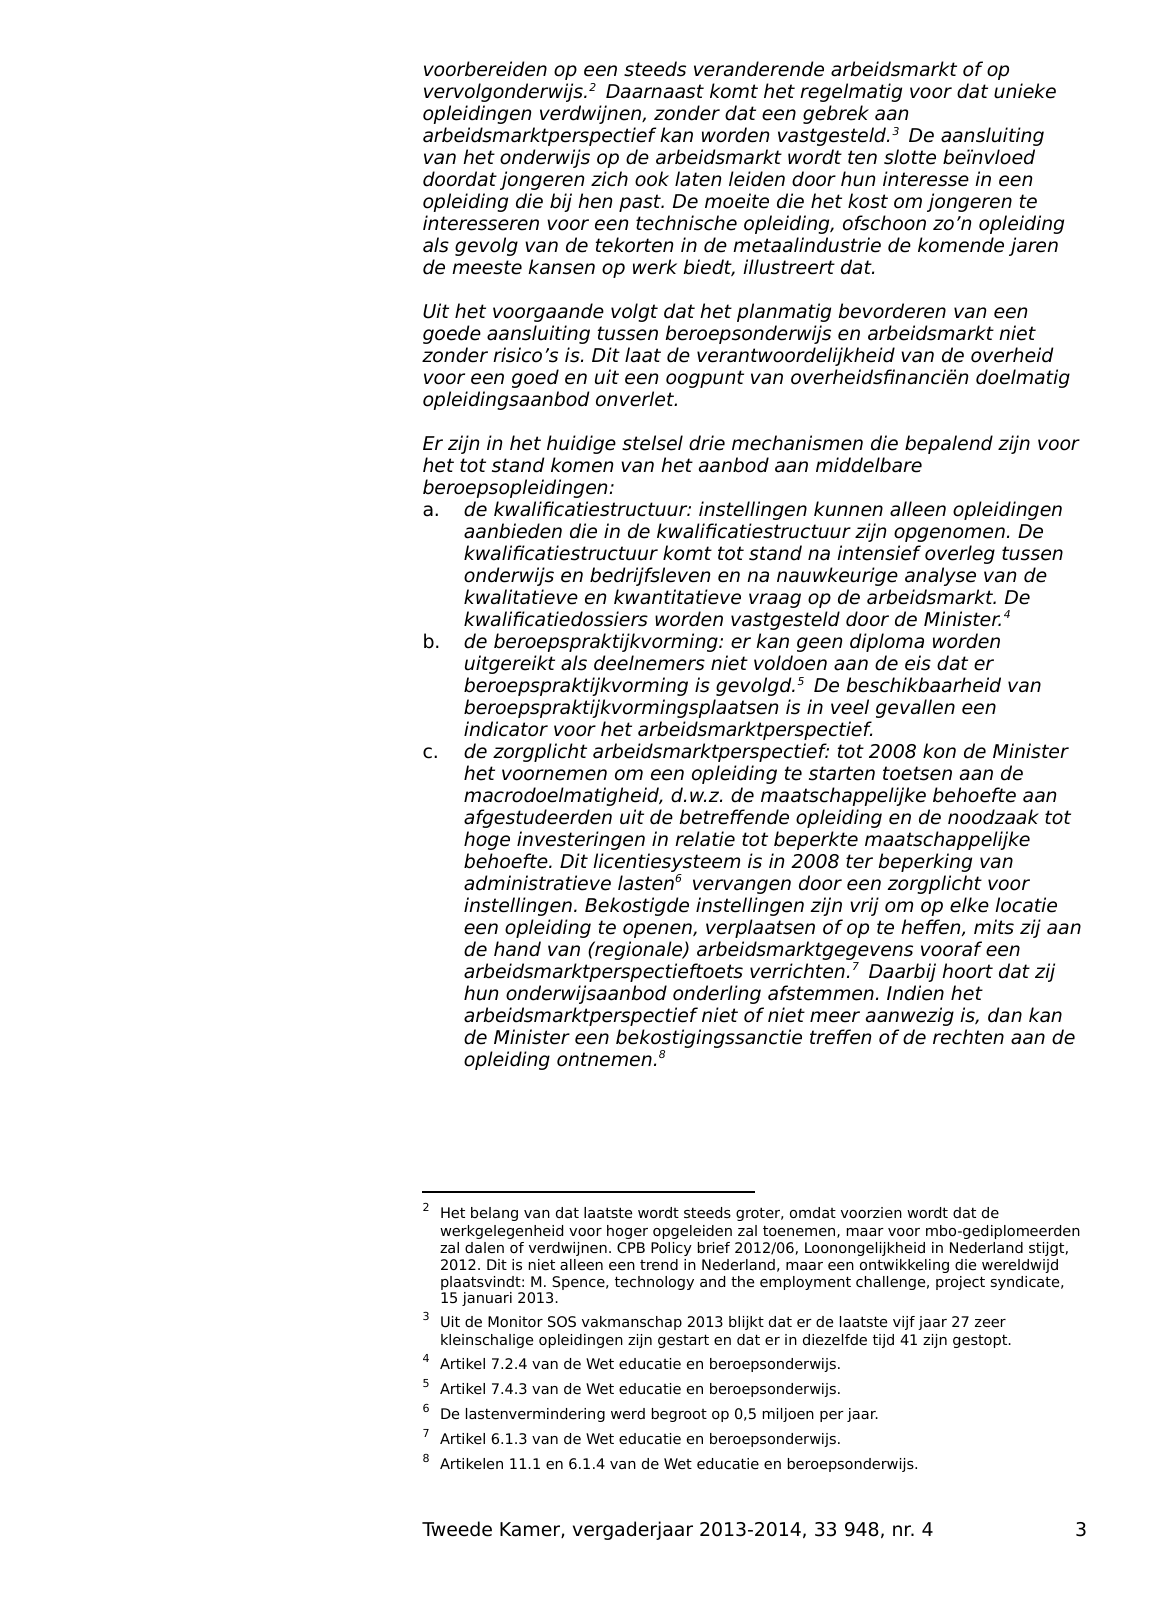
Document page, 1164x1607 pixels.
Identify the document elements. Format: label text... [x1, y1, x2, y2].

text Het belang van dat laatste wordt steeds groter, omdat voorzien wordt dat de werkgelegenheid voor hoger opgeleiden zal toenemen, maar voor mbo-gediplomeerden zal dalen of verdwijnen. CPB Policy brief 2012/06, Loonongelijkheid in Nederland stijgt, 2012. Dit is niet alleen een trend in Nederland, maar een ontwikkeling die wereldwijd plaatsvindt: M. Spence, technology and the employment challenge, project syndicate, 15 januari 2013. [422, 1201, 1087, 1307]
text a. de kwalificatiestructuur: instellingen kunnen alleen opleidingen aanbieden die in de kwalificatiestructuur zijn opgenomen. De kwalificatiestructuur komt tot stand na intensief overleg tussen onderwijs en bedrijfsleven en na nauwkeurige analyse van de kwalitatieve en kwantitatieve vraag op de arbeidsmarkt. De kwalificatiedossiers worden vastgesteld door de Minister. [422, 499, 1087, 631]
text Artikel 7.4.3 van de Wet educatie en beroepsonderwijs. [422, 1377, 1087, 1399]
text De lastenvermindering werd begroot op 0,5 miljoen per jaar. [422, 1402, 1087, 1424]
text Artikel 6.1.3 van de Wet educatie en beroepsonderwijs. [422, 1427, 1087, 1449]
text Uit de Monitor SOS vakmanschap 2013 blijkt dat er de laatste vijf jaar 27 zeer kleinschalige opleidingen zijn gestart en dat er in diezelfde tijd 41 zijn gestopt. [422, 1310, 1087, 1349]
text Uit het voorgaande volgt dat het planmatig bevorderen van een goede aansluiting tussen beroepsonderwijs en arbeidsmarkt niet zonder risico’s is. Dit laat de verantwoordelijkheid van de overheid voor een goed en uit een oogpunt van overheidsfinanciën doelmatig opleidingsaanbod onverlet. [422, 301, 1087, 411]
text b. de beroepspraktijkvorming: er kan geen diploma worden uitgereikt als deelnemers niet voldoen aan de eis dat er beroepspraktijkvorming is gevolgd. De beschikbaarheid van beroepspraktijkvormingsplaatsen is in veel gevallen een indicator voor het arbeidsmarktperspectief. [422, 631, 1087, 741]
text voorbereiden op een steeds veranderende arbeidsmarkt of op vervolgonderwijs. Daarnaast komt het regelmatig voor dat unieke opleidingen verdwijnen, zonder dat een gebrek aan arbeidsmarktperspectief kan worden vastgesteld. De aansluiting van het onderwijs op de arbeidsmarkt wordt ten slotte beïnvloed doordat jongeren zich ook laten leiden door hun interesse in een opleiding die bij hen past. De moeite die het kost om jongeren te interesseren voor een technische opleiding, ofschoon zo’n opleiding als gevolg van de tekorten in de metaalindustrie de komende jaren de meeste kansen op werk biedt, illustreert dat. [422, 59, 1087, 279]
text Er zijn in het huidige stelsel drie mechanismen die bepalend zijn voor het tot stand komen van het aanbod aan middelbare beroepsopleidingen: [422, 433, 1087, 499]
text Artikelen 11.1 en 6.1.4 van de Wet educatie en beroepsonderwijs. [422, 1452, 1087, 1474]
text c. de zorgplicht arbeidsmarktperspectief: tot 2008 kon de Minister het voornemen om een opleiding te starten toetsen aan de macrodoelmatigheid, d.w.z. de maatschappelijke behoefte aan afgestudeerden uit de betreffende opleiding en de noodzaak tot hoge investeringen in relatie tot beperkte maatschappelijke behoefte. Dit licentiesysteem is in 2008 ter beperking van administratieve lasten vervangen door een zorgplicht voor instellingen. Bekostigde instellingen zijn vrij om op elke locatie een opleiding te openen, verplaatsen of op te heffen, mits zij aan de hand van (regionale) arbeidsmarktgegevens vooraf een arbeidsmarktperspectieftoets verrichten. Daarbij hoort dat zij hun onderwijsaanbod onderling afstemmen. Indien het arbeidsmarktperspectief niet of niet meer aanwezig is, dan kan de Minister een bekostigingssanctie treffen of de rechten aan de opleiding ontnemen. [422, 741, 1087, 1071]
text Artikel 7.2.4 van de Wet educatie en beroepsonderwijs. [422, 1352, 1087, 1374]
